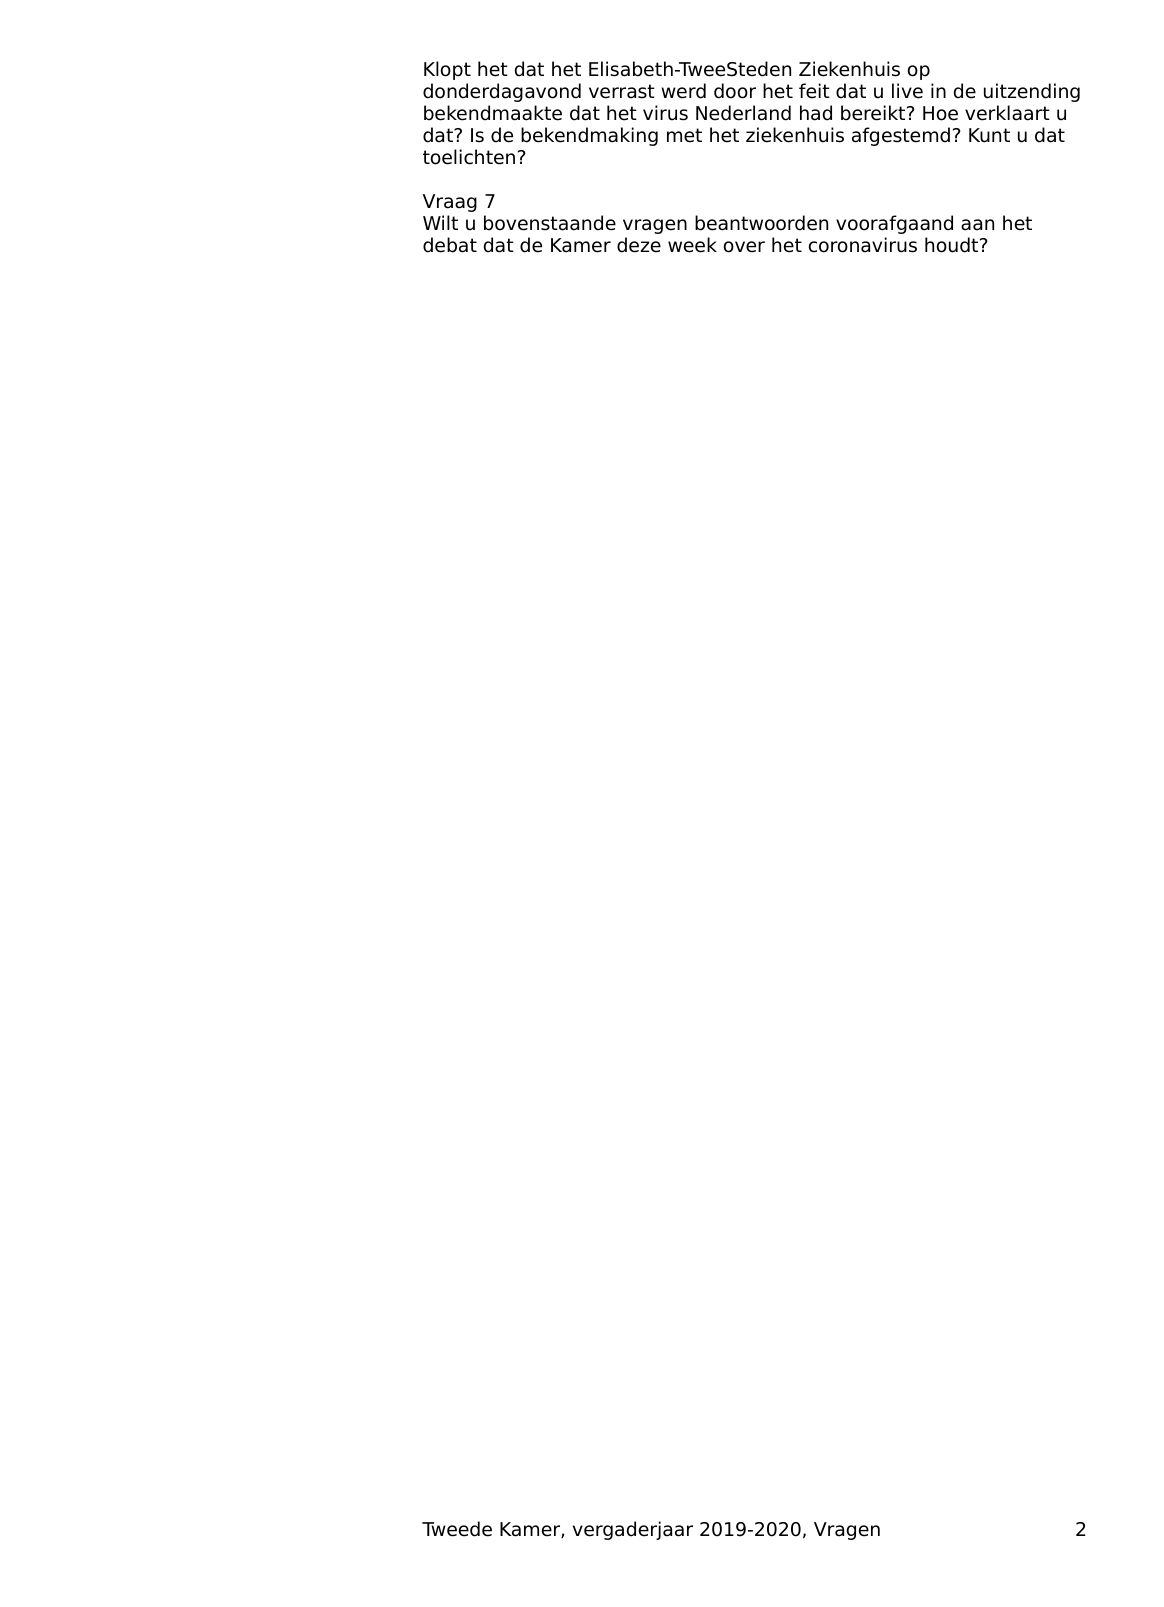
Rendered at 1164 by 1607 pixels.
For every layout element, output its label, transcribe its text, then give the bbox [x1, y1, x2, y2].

text Klopt het dat het Elisabeth-TweeSteden Ziekenhuis op donderdagavond verrast werd door het feit dat u live in de uitzending bekendmaakte dat het virus Nederland had bereikt? Hoe verklaart u dat? Is de bekendmaking met het ziekenhuis afgestemd? Kunt u dat toelichten? [422, 59, 1087, 169]
text Vraag 7 [422, 191, 1087, 213]
text Wilt u bovenstaande vragen beantwoorden voorafgaand aan het debat dat de Kamer deze week over het coronavirus houdt? [422, 213, 1087, 257]
